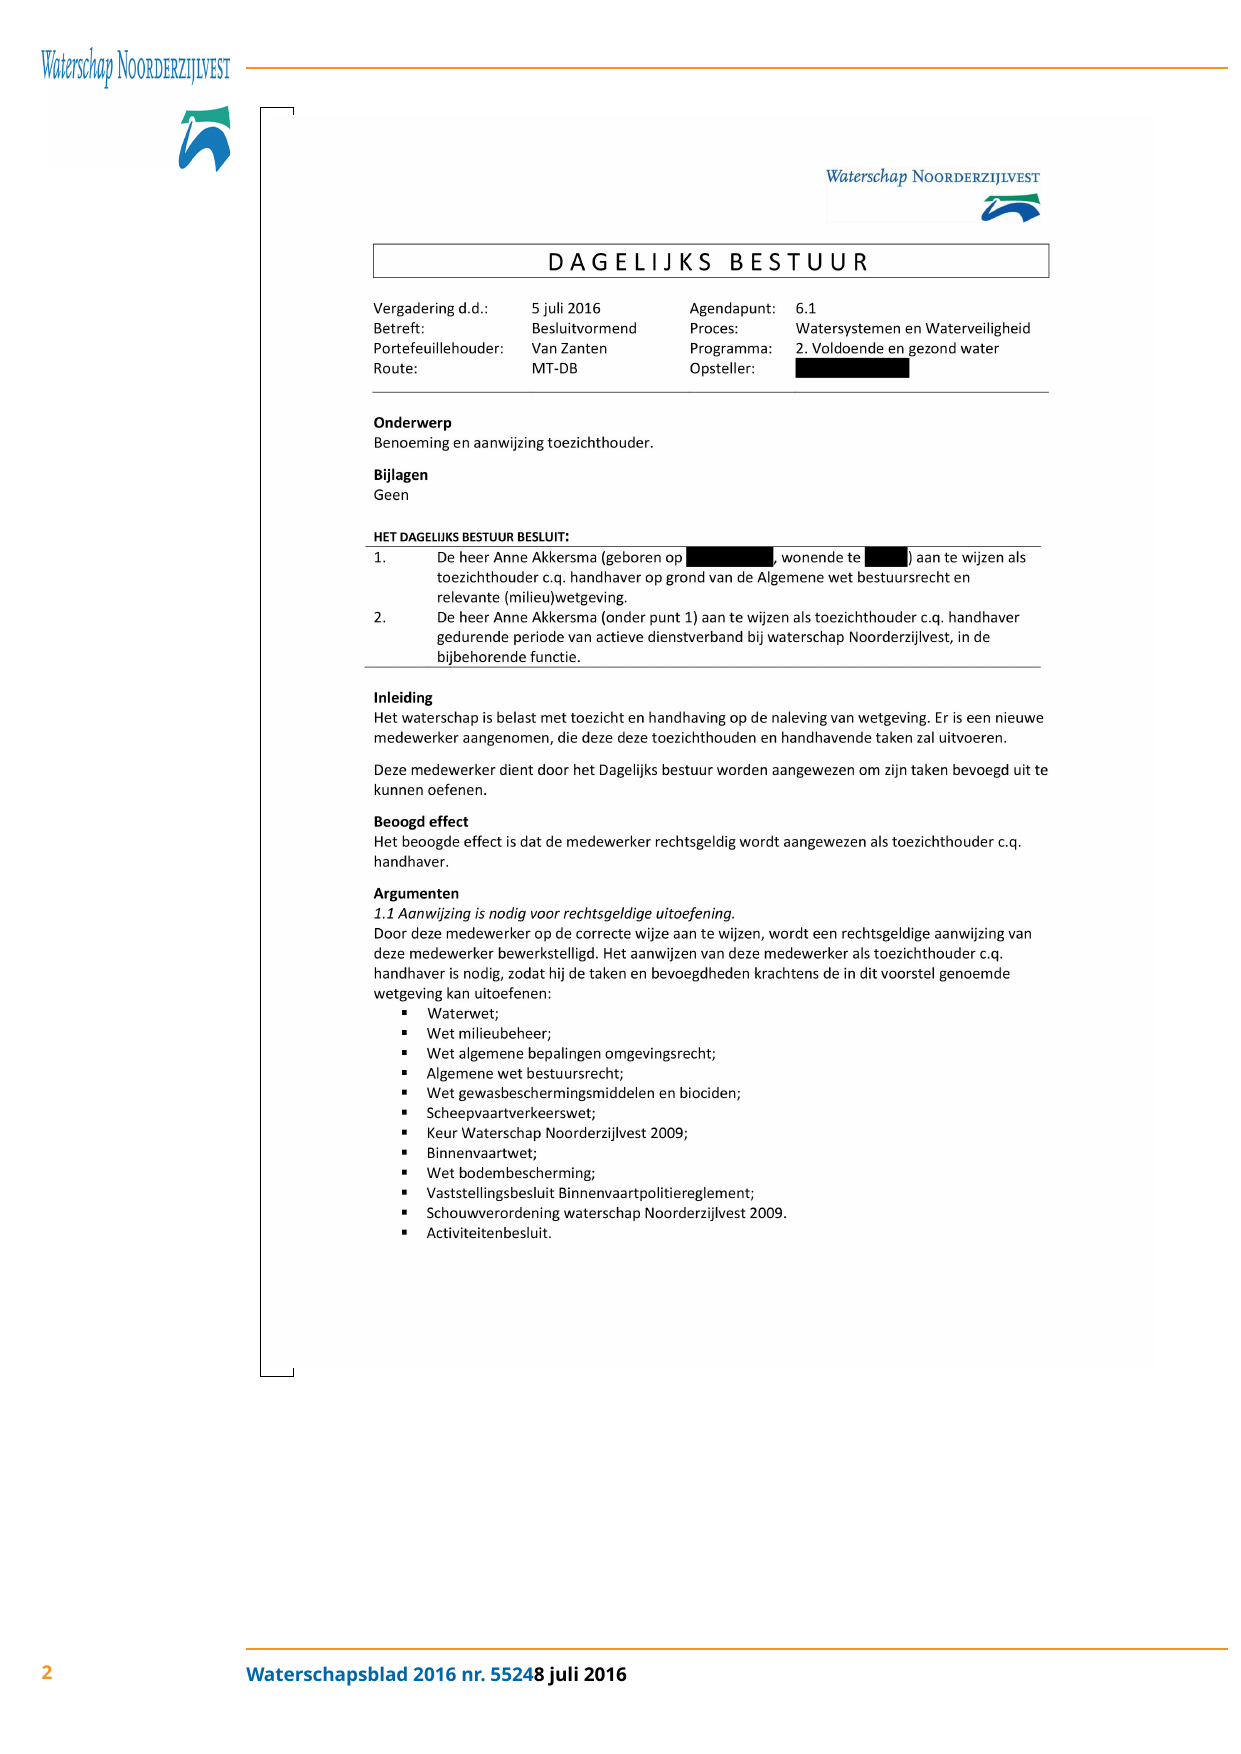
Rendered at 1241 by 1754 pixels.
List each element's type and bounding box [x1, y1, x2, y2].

picture [268, 115, 1155, 1368]
picture [41, 47, 231, 172]
